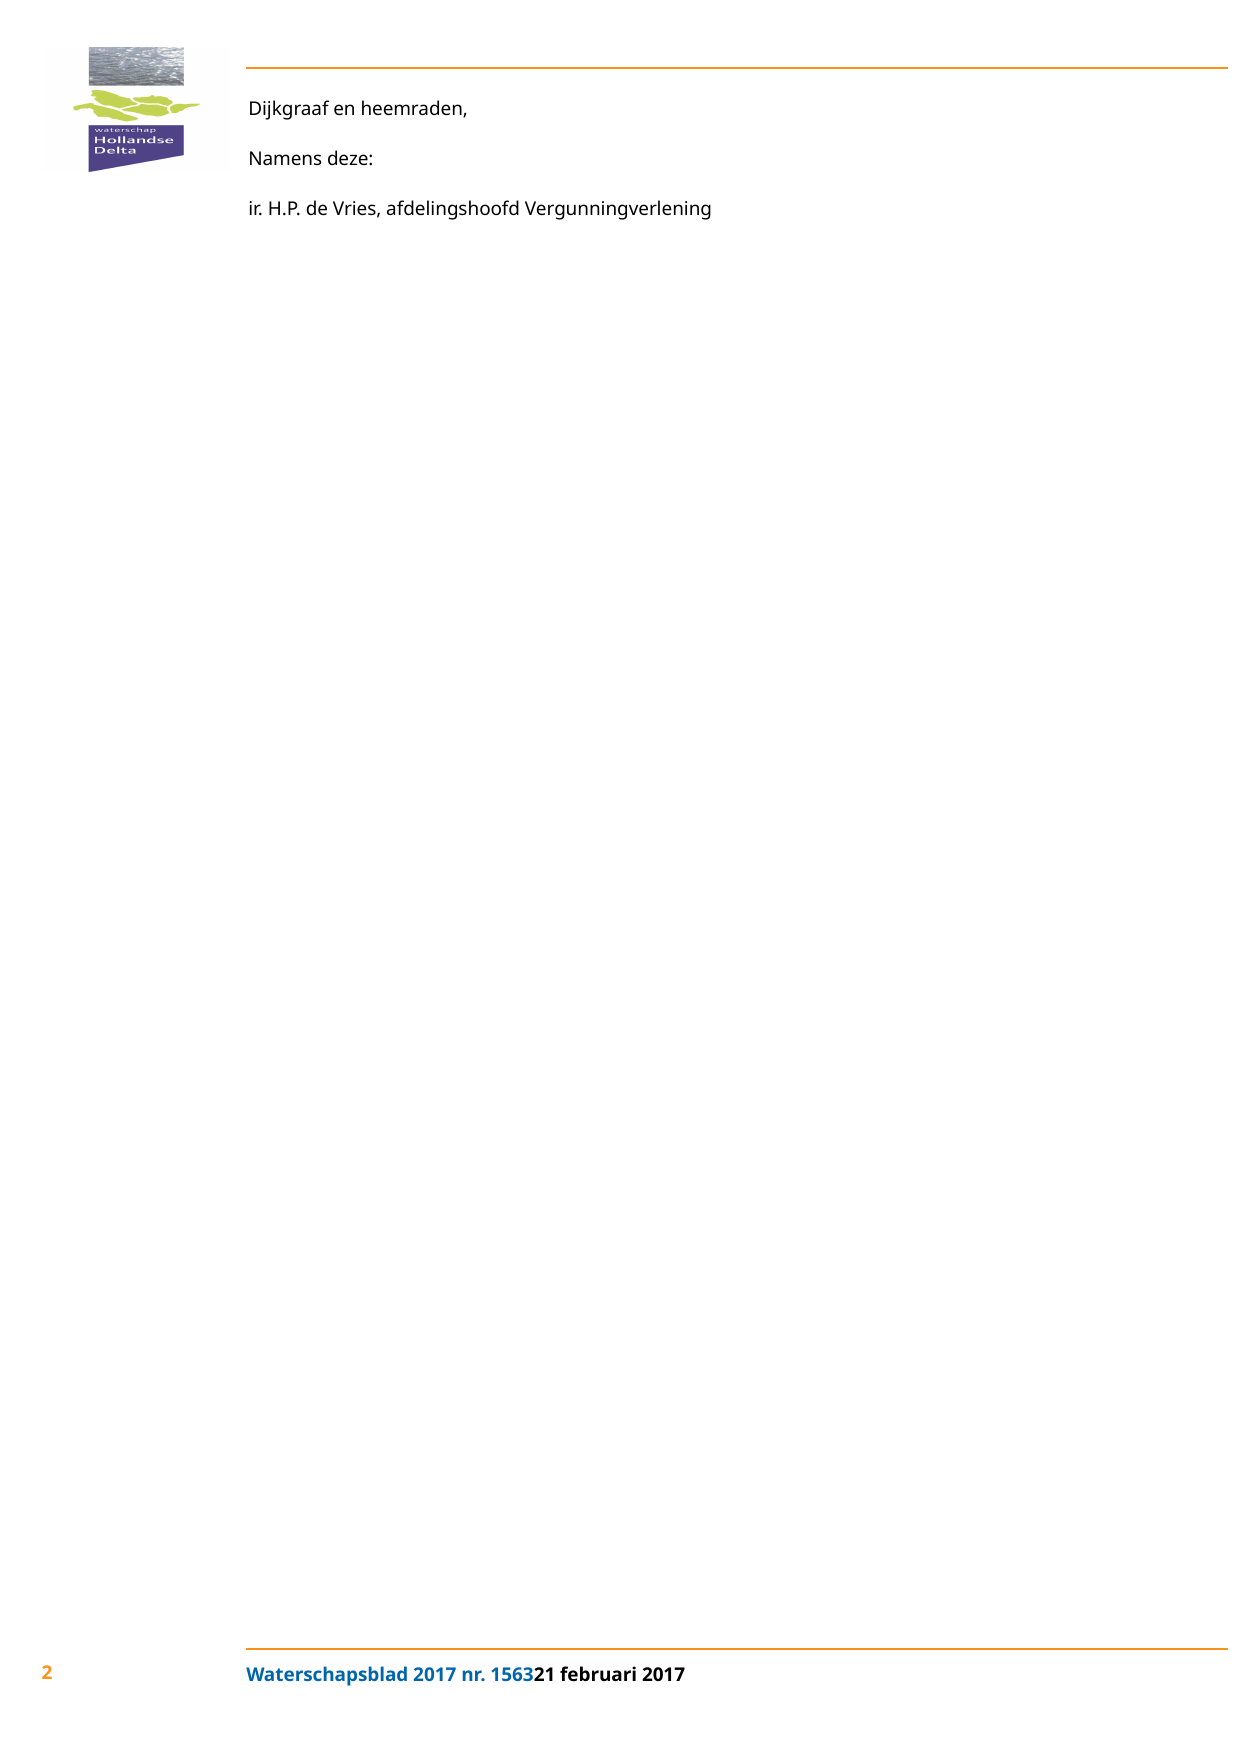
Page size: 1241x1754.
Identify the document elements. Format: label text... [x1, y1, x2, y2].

text Dijkgraaf en heemraden, [248, 95, 1152, 121]
picture [41, 47, 231, 172]
text Namens deze: [248, 145, 1152, 171]
text ir. H.P. de Vries, afdelingshoofd Vergunningverlening [248, 196, 1152, 221]
